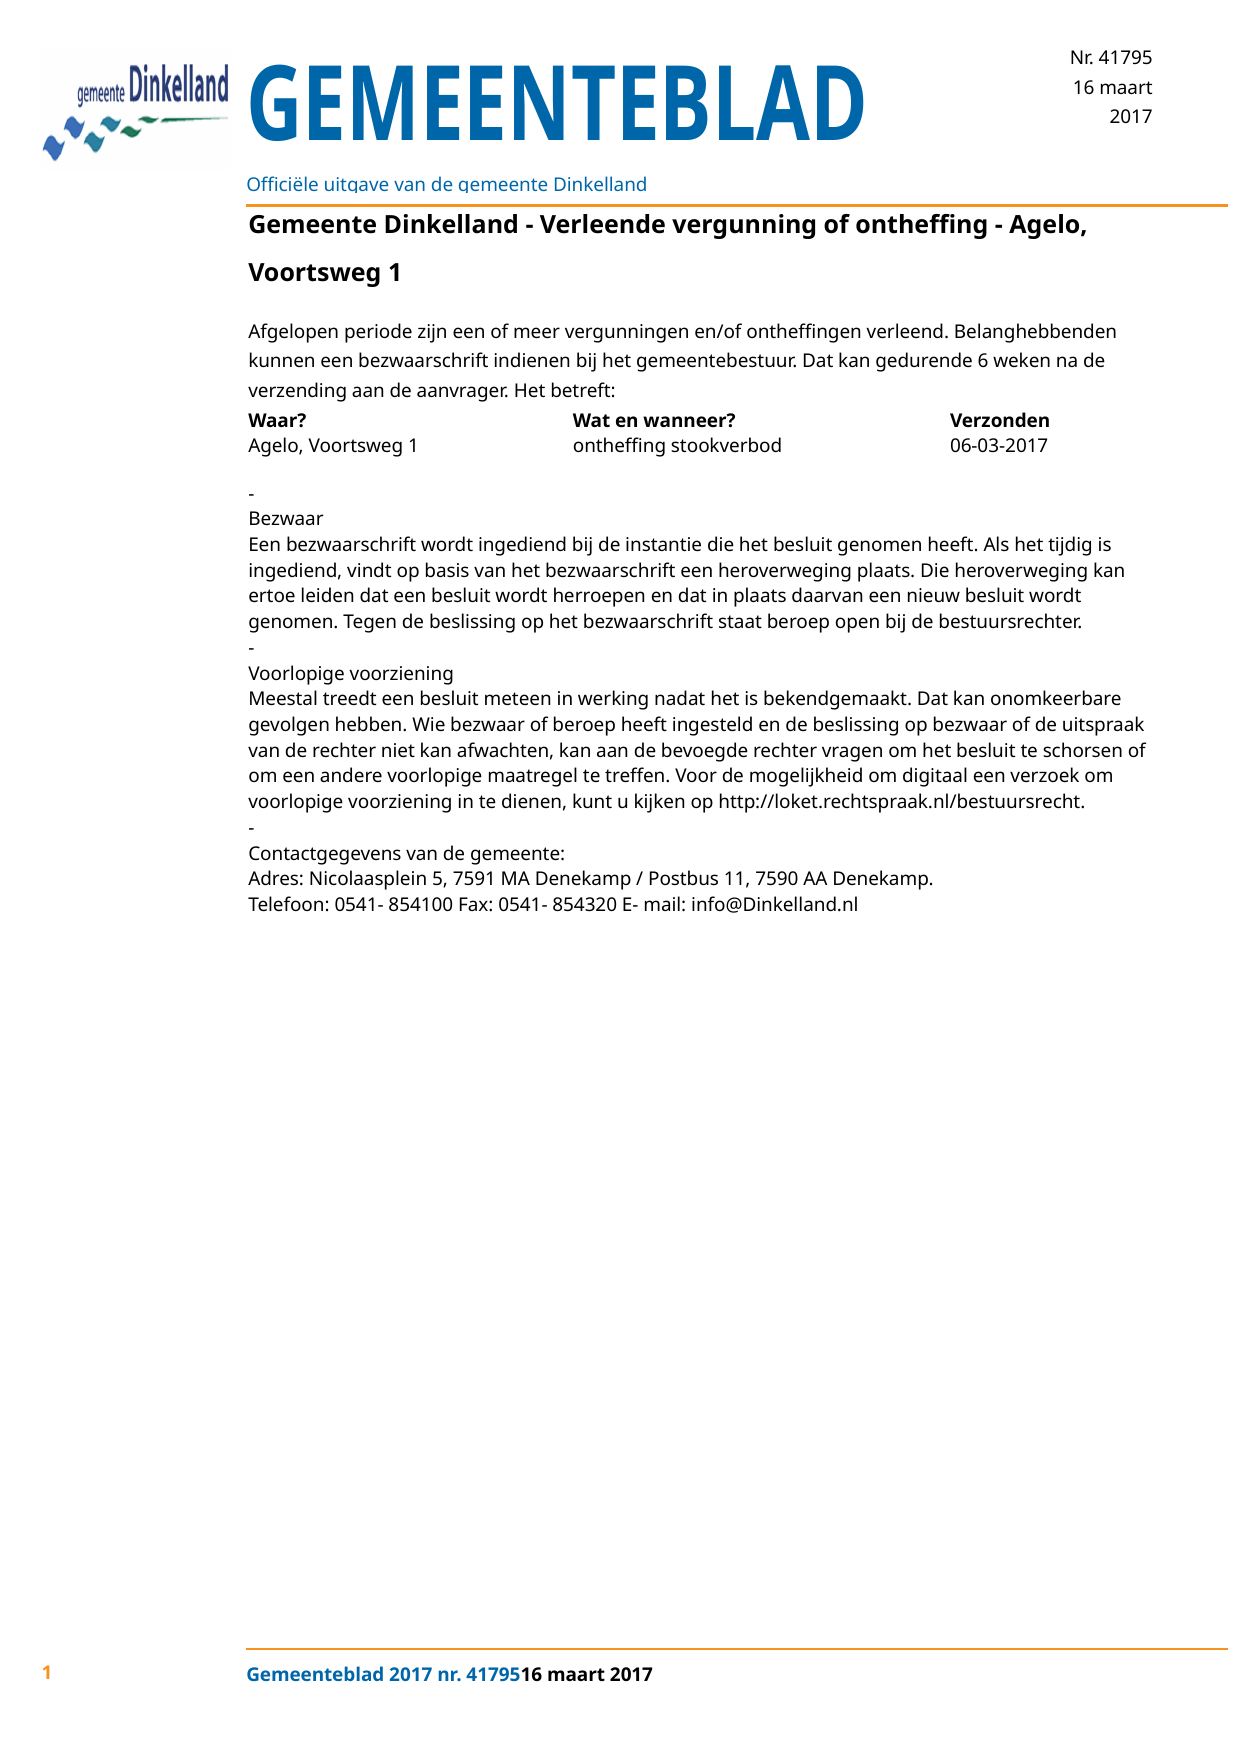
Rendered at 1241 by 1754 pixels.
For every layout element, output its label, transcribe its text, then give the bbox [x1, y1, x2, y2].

table_header Wat en wanneer? [573, 407, 950, 432]
text Een bezwaarschrift wordt ingediend bij de instantie die het besluit genomen heeft. Als het tijdig is ingediend, vindt op basis van het bezwaarschrift een heroverweging plaats. Die heroverweging kan ertoe leiden dat een besluit wordt herroepen en dat in plaats daarvan een nieuw besluit wordt genomen. Tegen de beslissing op het bezwaarschrift staat beroep open bij de bestuursrechter. [248, 531, 1152, 634]
text Meestal treedt een besluit meteen in werking nadat het is bekendgemaakt. Dat kan onomkeerbare gevolgen hebben. Wie bezwaar of beroep heeft ingesteld en de beslissing op bezwaar of de uitspraak van de rechter niet kan afwachten, kan aan de bevoegde rechter vragen om het besluit te schorsen of om een andere voorlopige maatregel te treffen. Voor de mogelijkheid om digitaal een verzoek om voorlopige voorziening in te dienen, kunt u kijken op http://loket.rechtspraak.nl/bestuursrecht. [248, 686, 1152, 814]
table_cell 06-03-2017 [950, 433, 1152, 458]
picture [41, 47, 231, 172]
text Adres: Nicolaasplein 5, 7591 MA Denekamp / Postbus 11, 7590 AA Denekamp. [248, 866, 1152, 891]
text - [248, 814, 1152, 840]
text Gemeente Dinkelland - Verleende vergunning of ontheffing - Agelo, Voortsweg 1 [248, 207, 1152, 288]
table_header Waar? [248, 407, 573, 432]
text Telefoon: 0541- 854100 Fax: 0541- 854320 E- mail: info@Dinkelland.nl [248, 891, 1152, 917]
text Contactgegevens van de gemeente: [248, 840, 1152, 866]
table_cell ontheffing stookverbod [573, 433, 950, 458]
text Bezwaar [248, 505, 1152, 531]
table_header Verzonden [950, 407, 1152, 432]
text - [248, 634, 1152, 660]
text - [248, 480, 1152, 505]
text Afgelopen periode zijn een of meer vergunningen en/of ontheffingen verleend. Belanghebbenden kunnen een bezwaarschrift indienen bij het gemeentebestuur. Dat kan gedurende 6 weken na de verzending aan de aanvrager. Het betreft: [248, 318, 1152, 403]
table_cell Agelo, Voortsweg 1 [248, 433, 573, 458]
text Voorlopige voorziening [248, 660, 1152, 686]
